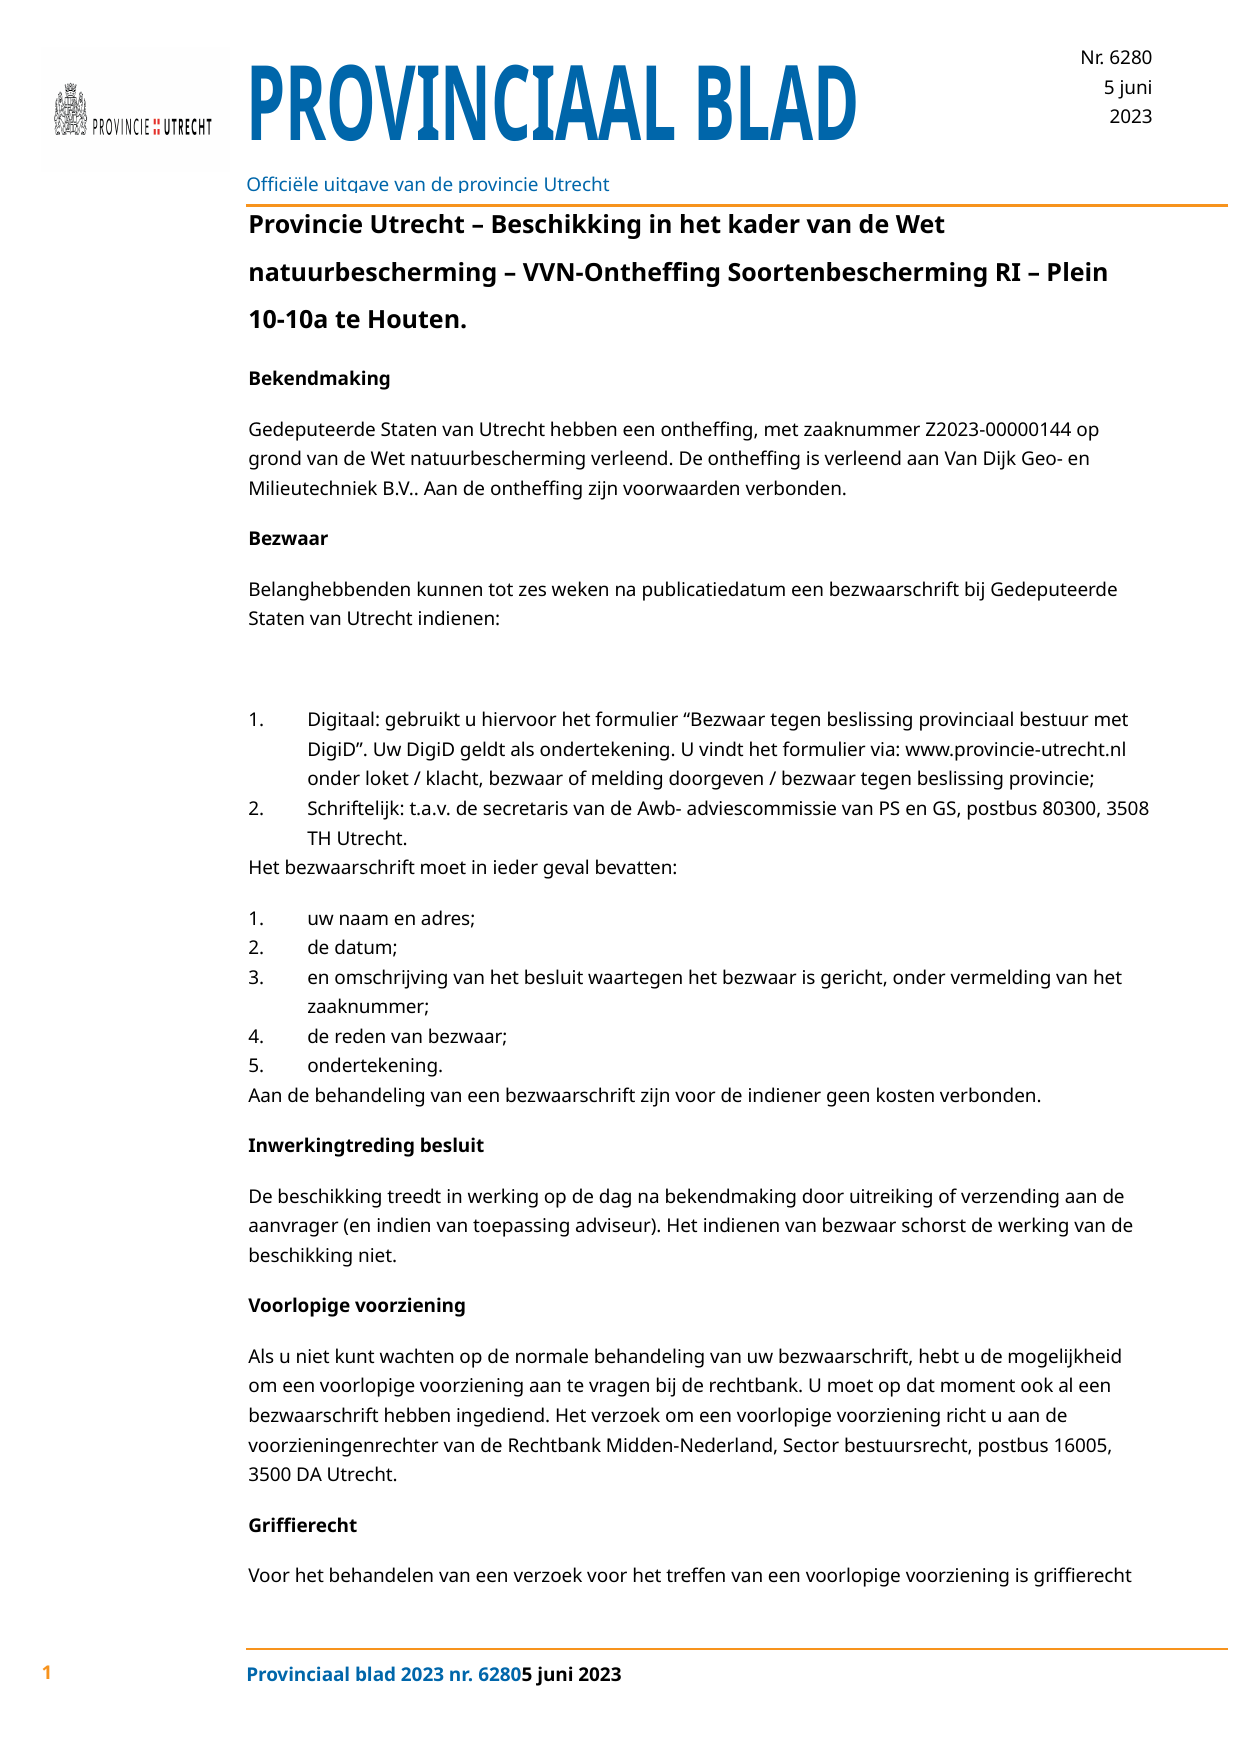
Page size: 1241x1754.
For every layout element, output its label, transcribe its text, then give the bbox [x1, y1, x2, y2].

text Bezwaar [248, 526, 1152, 551]
list de reden van bezwaar; [248, 1023, 1152, 1049]
text Belanghebbenden kunnen tot zes weken na publicatiedatum een bezwaarschrift bij Gedeputeerde Staten van Utrecht indienen: [248, 576, 1152, 631]
picture [41, 47, 231, 172]
list Schriftelijk: t.a.v. de secretaris van de Awb- adviescommissie van PS en GS, postbus 80300, 3508 TH Utrecht. [248, 795, 1152, 850]
text Bekendmaking [248, 366, 1152, 391]
text Griffierecht [248, 1512, 1152, 1537]
list ondertekening. [248, 1053, 1152, 1078]
list de datum; [248, 934, 1152, 960]
text Het bezwaarschrift moet in ieder geval bevatten: [248, 854, 1152, 880]
list en omschrijving van het besluit waartegen het bezwaar is gericht, onder vermelding van het zaaknummer; [248, 964, 1152, 1019]
text Voorlopige voorziening [248, 1293, 1152, 1318]
text De beschikking treedt in werking op de dag na bekendmaking door uitreiking of verzending aan de aanvrager (en indien van toepassing adviseur). Het indienen van bezwaar schorst de werking van de beschikking niet. [248, 1183, 1152, 1268]
text Als u niet kunt wachten op de normale behandeling van uw bezwaarschrift, hebt u de mogelijkheid om een voorlopige voorziening aan te vragen bij de rechtbank. U moet op dat moment ook al een bezwaarschrift hebben ingediend. Het verzoek om een voorlopige voorziening richt u aan de voorzieningenrechter van de Rechtbank Midden-Nederland, Sector bestuursrecht, postbus 16005, 3500 DA Utrecht. [248, 1343, 1152, 1487]
text Voor het behandelen van een verzoek voor het treffen van een voorlopige voorziening is griffierecht [248, 1562, 1152, 1588]
text Gedeputeerde Staten van Utrecht hebben een ontheffing, met zaaknummer Z2023-00000144 op grond van de Wet natuurbescherming verleend. De ontheffing is verleend aan Van Dijk Geo- en Milieutechniek B.V.. Aan de ontheffing zijn voorwaarden verbonden. [248, 416, 1152, 501]
text Inwerkingtreding besluit [248, 1133, 1152, 1158]
list uw naam en adres; [248, 905, 1152, 930]
text Provincie Utrecht – Beschikking in het kader van de Wet natuurbescherming – VVN-Ontheffing Soortenbescherming RI – Plein 10-10a te Houten. [248, 207, 1152, 336]
text Aan de behandeling van een bezwaarschrift zijn voor de indiener geen kosten verbonden. [248, 1082, 1152, 1108]
list Digitaal: gebruikt u hiervoor het formulier “Bezwaar tegen beslissing provinciaal bestuur met DigiD”. Uw DigiD geldt als ondertekening. U vindt het formulier via: www.provincie-utrecht.nl onder loket / klacht, bezwaar of melding doorgeven / bezwaar tegen beslissing provincie; [248, 706, 1152, 791]
